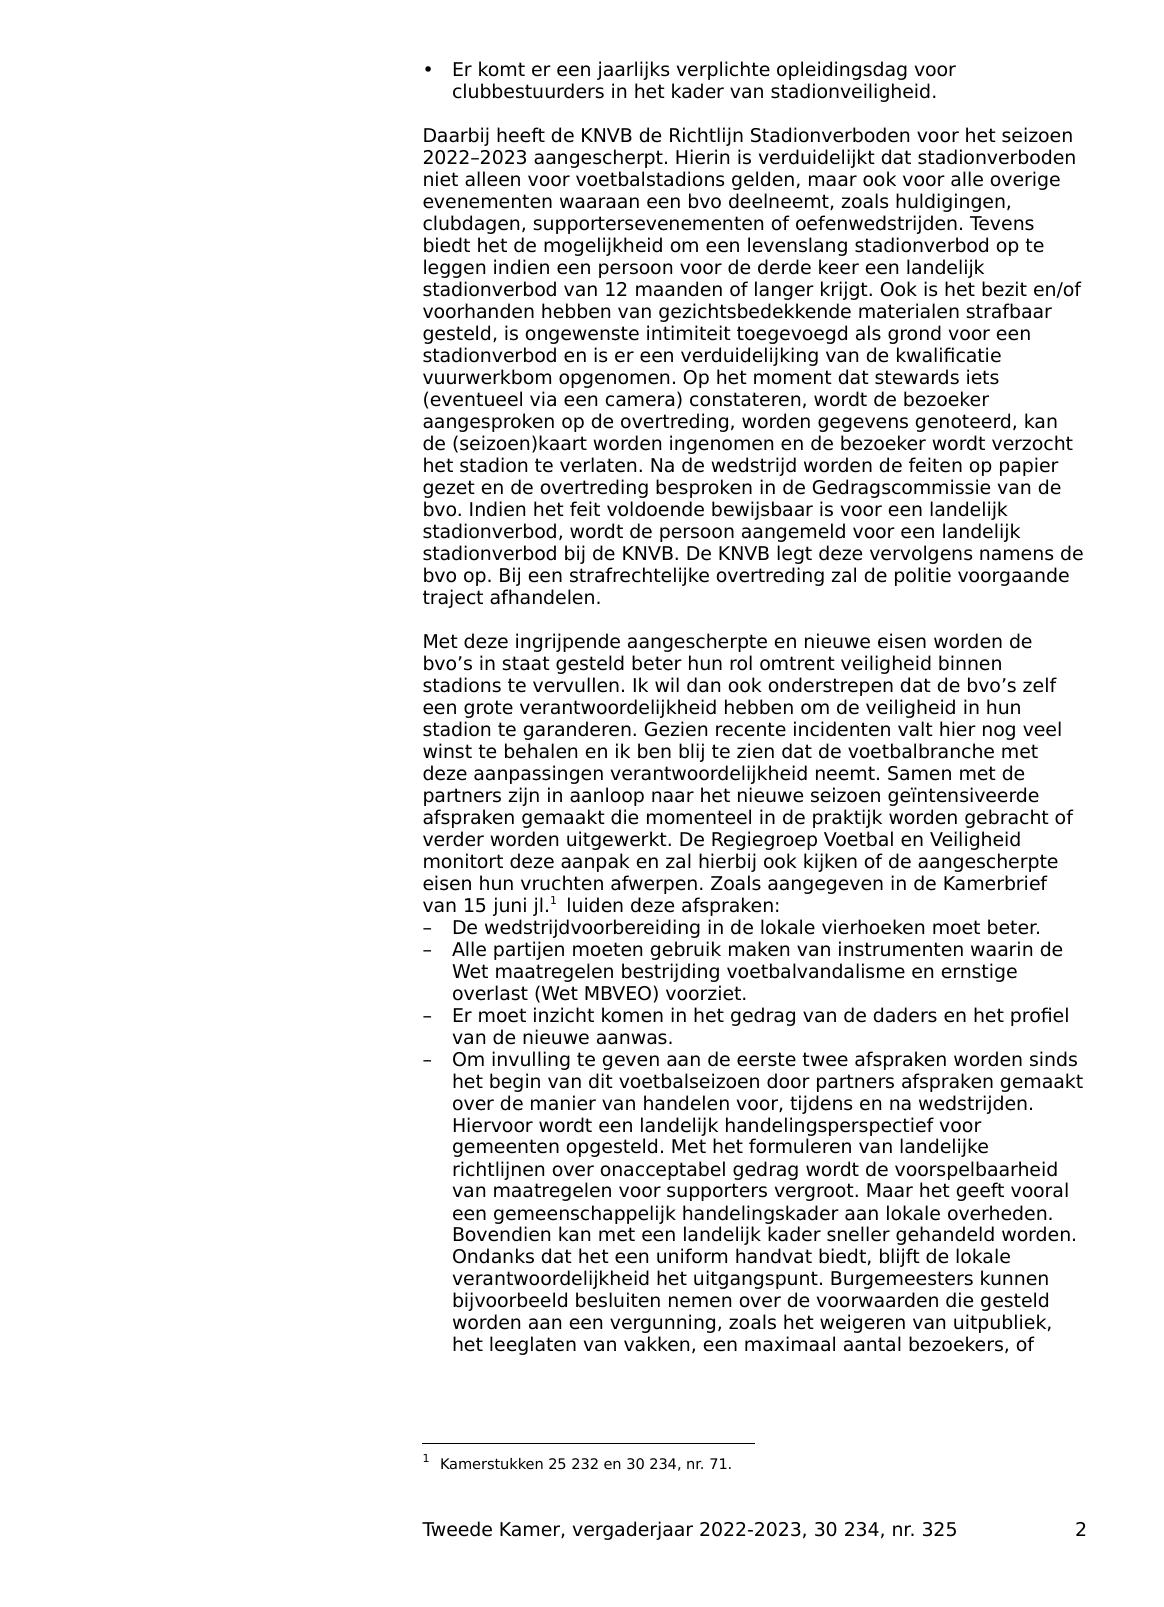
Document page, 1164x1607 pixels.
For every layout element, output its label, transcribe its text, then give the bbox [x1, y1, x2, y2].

text – Om invulling te geven aan de eerste twee afspraken worden sinds het begin van dit voetbalseizoen door partners afspraken gemaakt over de manier van handelen voor, tijdens en na wedstrijden. Hiervoor wordt een landelijk handelingsperspectief voor gemeenten opgesteld. Met het formuleren van landelijke richtlijnen over onacceptabel gedrag wordt de voorspelbaarheid van maatregelen voor supporters vergroot. Maar het geeft vooral een gemeenschappelijk handelingskader aan lokale overheden. Bovendien kan met een landelijk kader sneller gehandeld worden. Ondanks dat het een uniform handvat biedt, blijft de lokale verantwoordelijkheid het uitgangspunt. Burgemeesters kunnen bijvoorbeeld besluiten nemen over de voorwaarden die gesteld worden aan een vergunning, zoals het weigeren van uitpubliek, het leeglaten van vakken, een maximaal aantal bezoekers, of [422, 1048, 1087, 1356]
text Met deze ingrijpende aangescherpte en nieuwe eisen worden de bvo’s in staat gesteld beter hun rol omtrent veiligheid binnen stadions te vervullen. Ik wil dan ook onderstrepen dat de bvo’s zelf een grote verantwoordelijkheid hebben om de veiligheid in hun stadion te garanderen. Gezien recente incidenten valt hier nog veel winst te behalen en ik ben blij te zien dat de voetbalbranche met deze aanpassingen verantwoordelijkheid neemt. Samen met de partners zijn in aanloop naar het nieuwe seizoen geïntensiveerde afspraken gemaakt die momenteel in de praktijk worden gebracht of verder worden uitgewerkt. De Regiegroep Voetbal en Veiligheid monitort deze aanpak en zal hierbij ook kijken of de aangescherpte eisen hun vruchten afwerpen. Zoals aangegeven in de Kamerbrief van 15 juni jl. luiden deze afspraken: [422, 631, 1087, 917]
text Kamerstukken 25 232 en 30 234, nr. 71. [422, 1452, 1087, 1474]
text – De wedstrijdvoorbereiding in de lokale vierhoeken moet beter. [422, 917, 1087, 939]
text • Er komt er een jaarlijks verplichte opleidingsdag voor clubbestuurders in het kader van stadionveiligheid. [422, 59, 1087, 103]
text – Alle partijen moeten gebruik maken van instrumenten waarin de Wet maatregelen bestrijding voetbalvandalisme en ernstige overlast (Wet MBVEO) voorziet. [422, 939, 1087, 1004]
text Daarbij heeft de KNVB de Richtlijn Stadionverboden voor het seizoen 2022–2023 aangescherpt. Hierin is verduidelijkt dat stadionverboden niet alleen voor voetbalstadions gelden, maar ook voor alle overige evenementen waaraan een bvo deelneemt, zoals huldigingen, clubdagen, supportersevenementen of oefenwedstrijden. Tevens biedt het de mogelijkheid om een levenslang stadionverbod op te leggen indien een persoon voor de derde keer een landelijk stadionverbod van 12 maanden of langer krijgt. Ook is het bezit en/of voorhanden hebben van gezichtsbedekkende materialen strafbaar gesteld, is ongewenste intimiteit toegevoegd als grond voor een stadionverbod en is er een verduidelijking van de kwalificatie vuurwerkbom opgenomen. Op het moment dat stewards iets (eventueel via een camera) constateren, wordt de bezoeker aangesproken op de overtreding, worden gegevens genoteerd, kan de (seizoen)kaart worden ingenomen en de bezoeker wordt verzocht het stadion te verlaten. Na de wedstrijd worden de feiten op papier gezet en de overtreding besproken in de Gedragscommissie van de bvo. Indien het feit voldoende bewijsbaar is voor een landelijk stadionverbod, wordt de persoon aangemeld voor een landelijk stadionverbod bij de KNVB. De KNVB legt deze vervolgens namens de bvo op. Bij een strafrechtelijke overtreding zal de politie voorgaande traject afhandelen. [422, 125, 1087, 609]
text – Er moet inzicht komen in het gedrag van de daders en het profiel van de nieuwe aanwas. [422, 1004, 1087, 1048]
